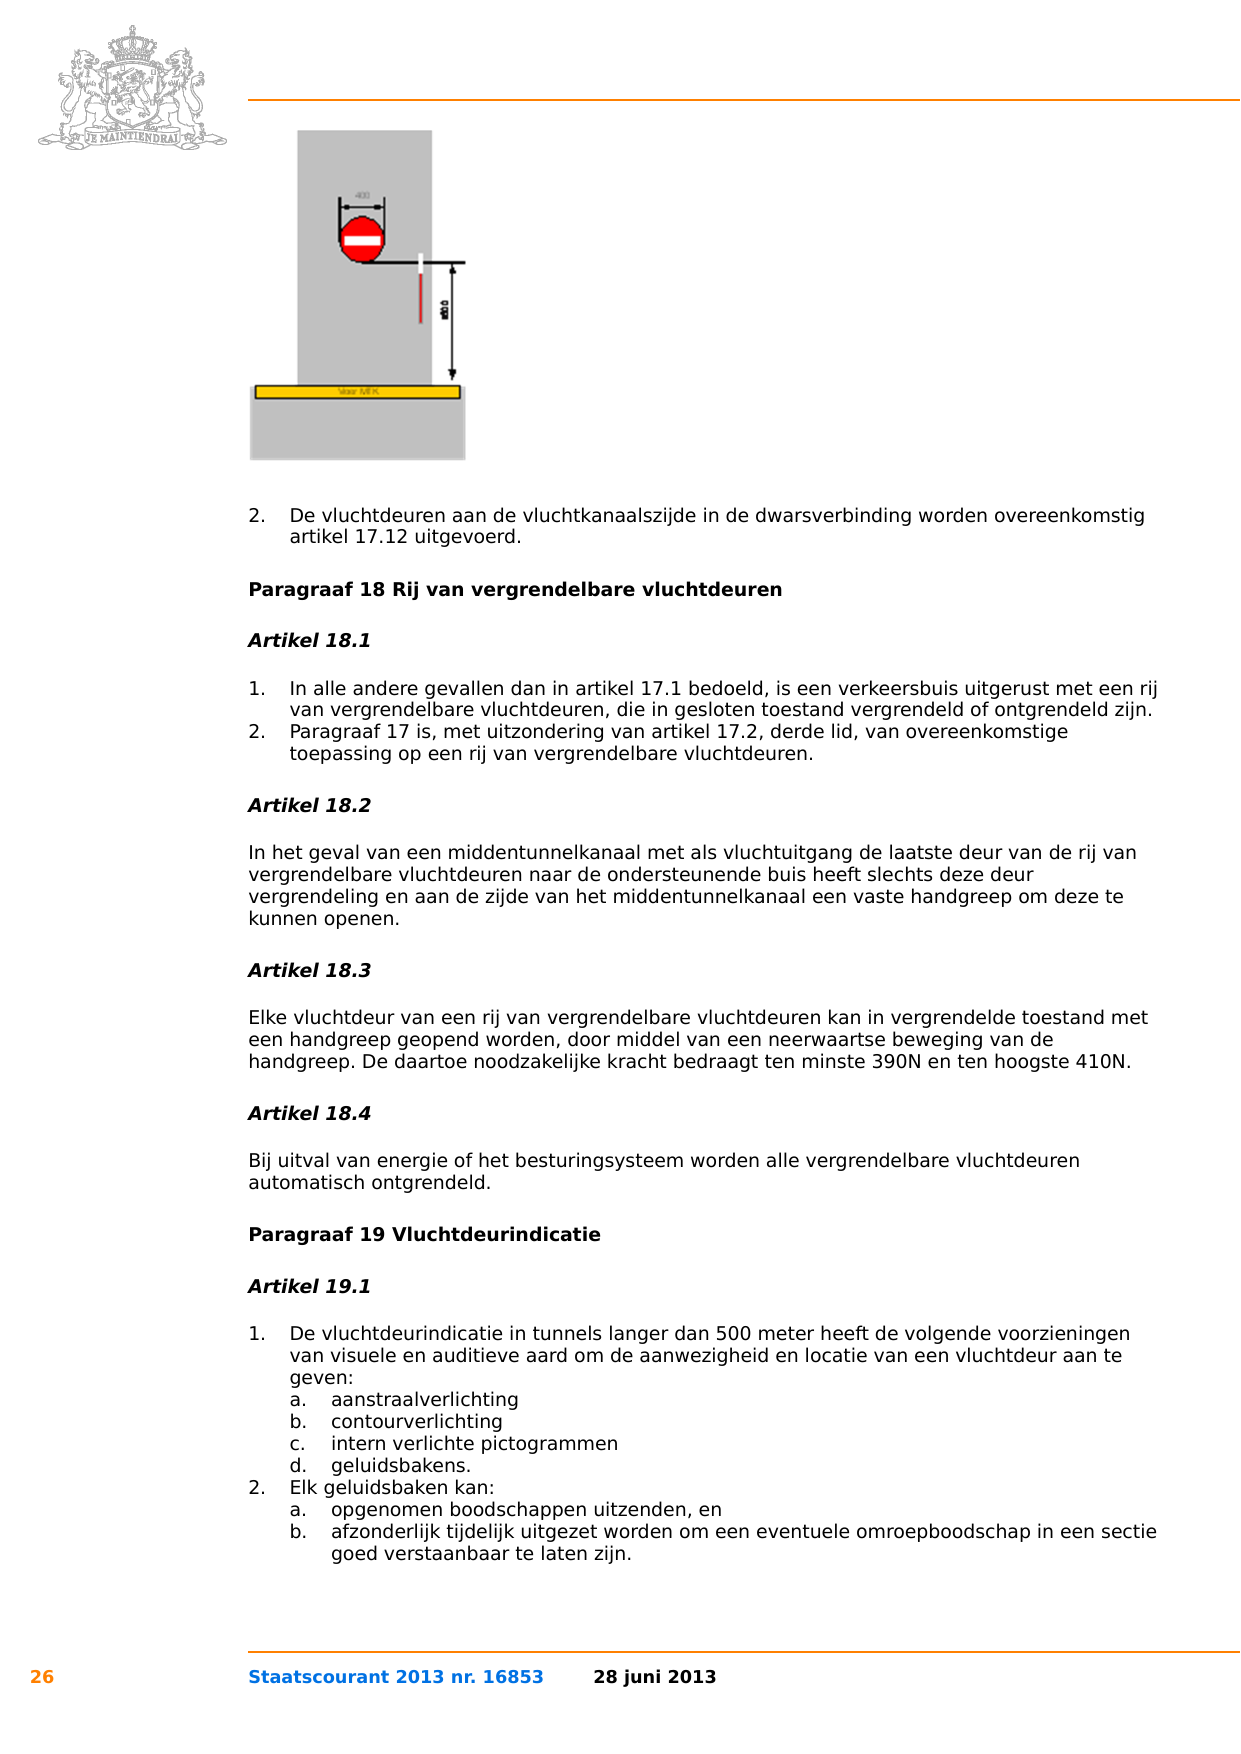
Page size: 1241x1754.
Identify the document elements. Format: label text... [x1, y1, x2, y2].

subtitle Artikel 18.2 [248, 795, 1163, 817]
text In het geval van een middentunnelkanaal met als vluchtuitgang de laatste deur van de rij van vergrendelbare vluchtdeuren naar de ondersteunende buis heeft slechts deze deur vergrendeling en aan de zijde van het middentunnelkanaal een vaste handgreep om deze te kunnen openen. [248, 842, 1163, 930]
text 2. Elk geluidsbaken kan: [248, 1477, 1163, 1499]
text 2. De vluchtdeuren aan de vluchtkanaalszijde in de dwarsverbinding worden overeenkomstig artikel 17.12 uitgevoerd. [248, 504, 1163, 548]
text a. opgenomen boodschappen uitzenden, en [289, 1499, 1163, 1521]
text 1. De vluchtdeurindicatie in tunnels langer dan 500 meter heeft de volgende voorzieningen van visuele en auditieve aard om de aanwezigheid en locatie van een vluchtdeur aan te geven: [248, 1323, 1163, 1389]
text a. aanstraalverlichting [289, 1389, 1163, 1411]
subtitle Artikel 18.3 [248, 960, 1163, 982]
picture [248, 130, 467, 461]
picture [38, 25, 227, 150]
text b. contourverlichting [289, 1411, 1163, 1433]
text Elke vluchtdeur van een rij van vergrendelbare vluchtdeuren kan in vergrendelde toestand met een handgreep geopend worden, door middel van een neerwaartse beweging van de handgreep. De daartoe noodzakelijke kracht bedraagt ten minste 390N en ten hoogste 410N. [248, 1007, 1163, 1073]
text Bij uitval van energie of het besturingsysteem worden alle vergrendelbare vluchtdeuren automatisch ontgrendeld. [248, 1150, 1163, 1194]
text b. afzonderlijk tijdelijk uitgezet worden om een eventuele omroepboodschap in een sectie goed verstaanbaar te laten zijn. [289, 1521, 1163, 1565]
subtitle Artikel 19.1 [248, 1276, 1163, 1298]
subtitle Artikel 18.1 [248, 630, 1163, 652]
text c. intern verlichte pictogrammen [289, 1433, 1163, 1455]
subtitle Paragraaf 18 Rij van vergrendelbare vluchtdeuren [248, 578, 1163, 600]
subtitle Paragraaf 19 Vluchtdeurindicatie [248, 1224, 1163, 1246]
text d. geluidsbakens. [289, 1455, 1163, 1477]
text 1. In alle andere gevallen dan in artikel 17.1 bedoeld, is een verkeersbuis uitgerust met een rij van vergrendelbare vluchtdeuren, die in gesloten toestand vergrendeld of ontgrendeld zijn. [248, 677, 1163, 721]
subtitle Artikel 18.4 [248, 1103, 1163, 1125]
text 2. Paragraaf 17 is, met uitzondering van artikel 17.2, derde lid, van overeenkomstige toepassing op een rij van vergrendelbare vluchtdeuren. [248, 721, 1163, 765]
